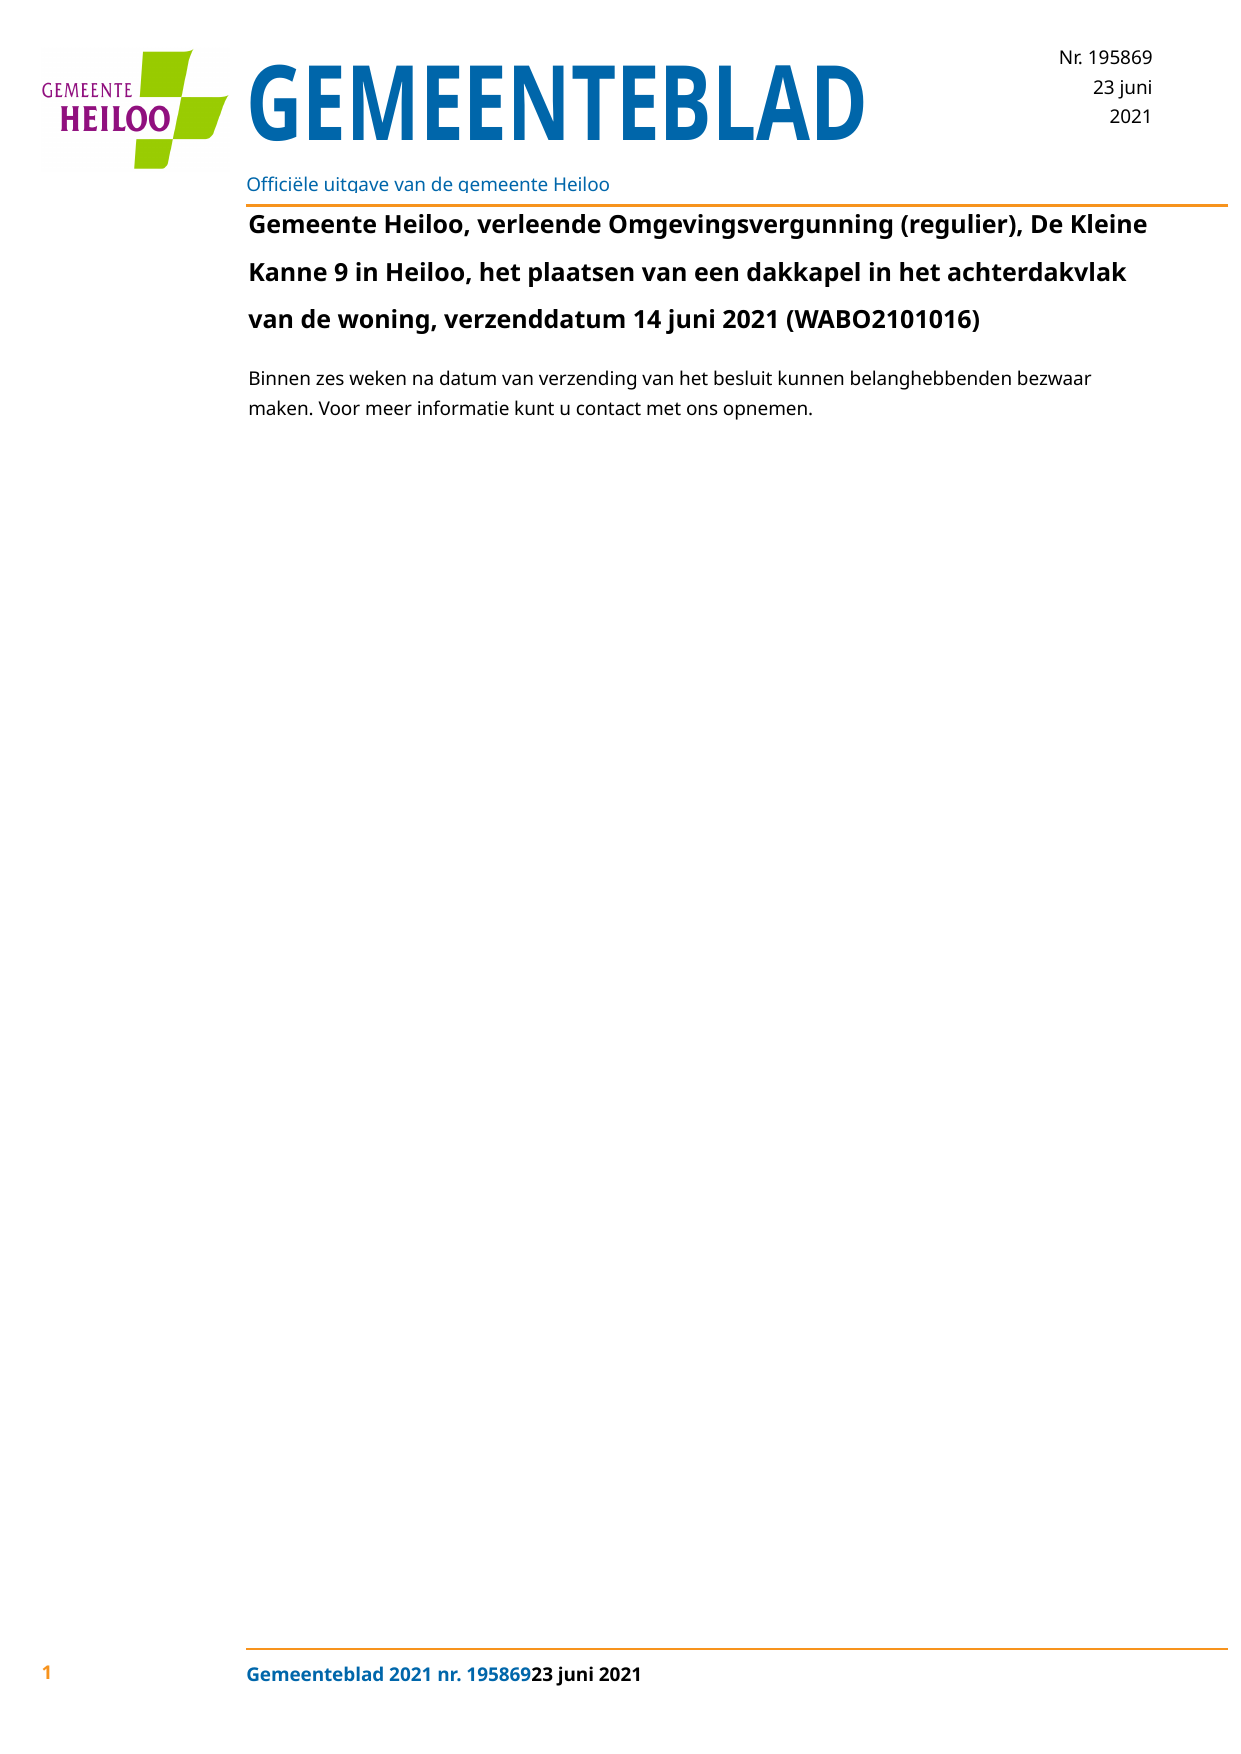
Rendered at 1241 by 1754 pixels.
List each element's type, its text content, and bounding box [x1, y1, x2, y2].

text Gemeente Heiloo, verleende Omgevingsvergunning (regulier), De Kleine Kanne 9 in Heiloo, het plaatsen van een dakkapel in het achterdakvlak van de woning, verzenddatum 14 juni 2021 (WABO2101016) [248, 207, 1152, 336]
picture [41, 47, 231, 172]
text Binnen zes weken na datum van verzending van het besluit kunnen belanghebbenden bezwaar maken. Voor meer informatie kunt u contact met ons opnemen. [248, 366, 1152, 421]
